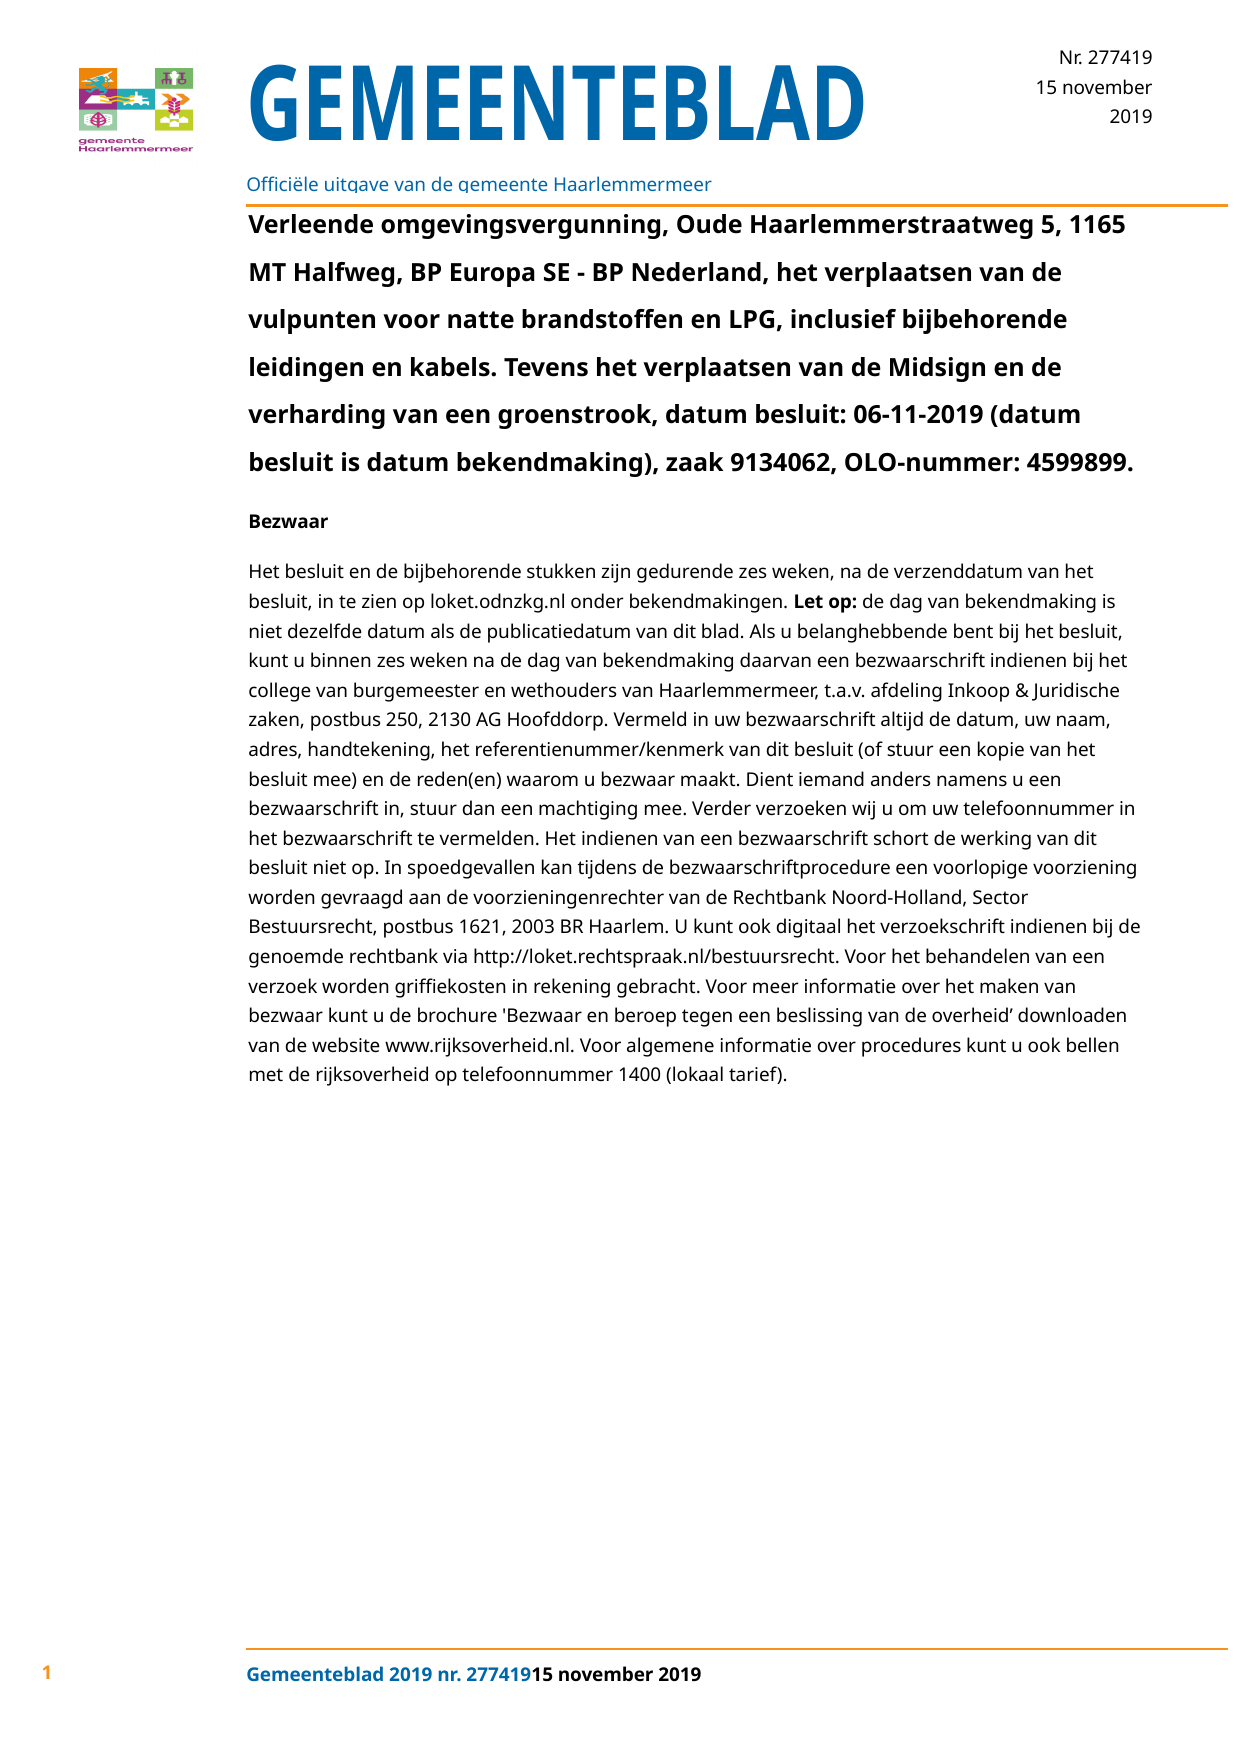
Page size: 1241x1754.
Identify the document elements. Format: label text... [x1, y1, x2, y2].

text Bezwaar [248, 508, 1152, 534]
text Verleende omgevingsvergunning, Oude Haarlemmerstraatweg 5, 1165 MT Halfweg, BP Europa SE - BP Nederland, het verplaatsen van de vulpunten voor natte brandstoffen en LPG, inclusief bijbehorende leidingen en kabels. Tevens het verplaatsen van de Midsign en de verharding van een groenstrook, datum besluit: 06-11-2019 (datum besluit is datum bekendmaking), zaak 9134062, OLO-nummer: 4599899. [248, 207, 1152, 479]
text Het besluit en de bijbehorende stukken zijn gedurende zes weken, na de verzenddatum van het besluit, in te zien op loket.odnzkg.nl onder bekendmakingen. Let op: de dag van bekendmaking is niet dezelfde datum als de publicatiedatum van dit blad. Als u belanghebbende bent bij het besluit, kunt u binnen zes weken na de dag van bekendmaking daarvan een bezwaarschrift indienen bij het college van burgemeester en wethouders van Haarlemmermeer, t.a.v. afdeling Inkoop & Juridische zaken, postbus 250, 2130 AG Hoofddorp. Vermeld in uw bezwaarschrift altijd de datum, uw naam, adres, handtekening, het referentienummer/kenmerk van dit besluit (of stuur een kopie van het besluit mee) en de reden(en) waarom u bezwaar maakt. Dient iemand anders namens u een bezwaarschrift in, stuur dan een machtiging mee. Verder verzoeken wij u om uw telefoonnummer in het bezwaarschrift te vermelden. Het indienen van een bezwaarschrift schort de werking van dit besluit niet op. In spoedgevallen kan tijdens de bezwaarschriftprocedure een voorlopige voorziening worden gevraagd aan de voorzieningenrechter van de Rechtbank Noord-Holland, Sector Bestuursrecht, postbus 1621, 2003 BR Haarlem. U kunt ook digitaal het verzoekschrift indienen bij de genoemde rechtbank via http://loket.rechtspraak.nl/bestuursrecht. Voor het behandelen van een verzoek worden griffiekosten in rekening gebracht. Voor meer informatie over het maken van bezwaar kunt u de brochure 'Bezwaar en beroep tegen een beslissing van de overheid’ downloaden van de website www.rijksoverheid.nl. Voor algemene informatie over procedures kunt u ook bellen met de rijksoverheid op telefoonnummer 1400 (lokaal tarief). [248, 559, 1152, 1087]
picture [41, 47, 231, 172]
